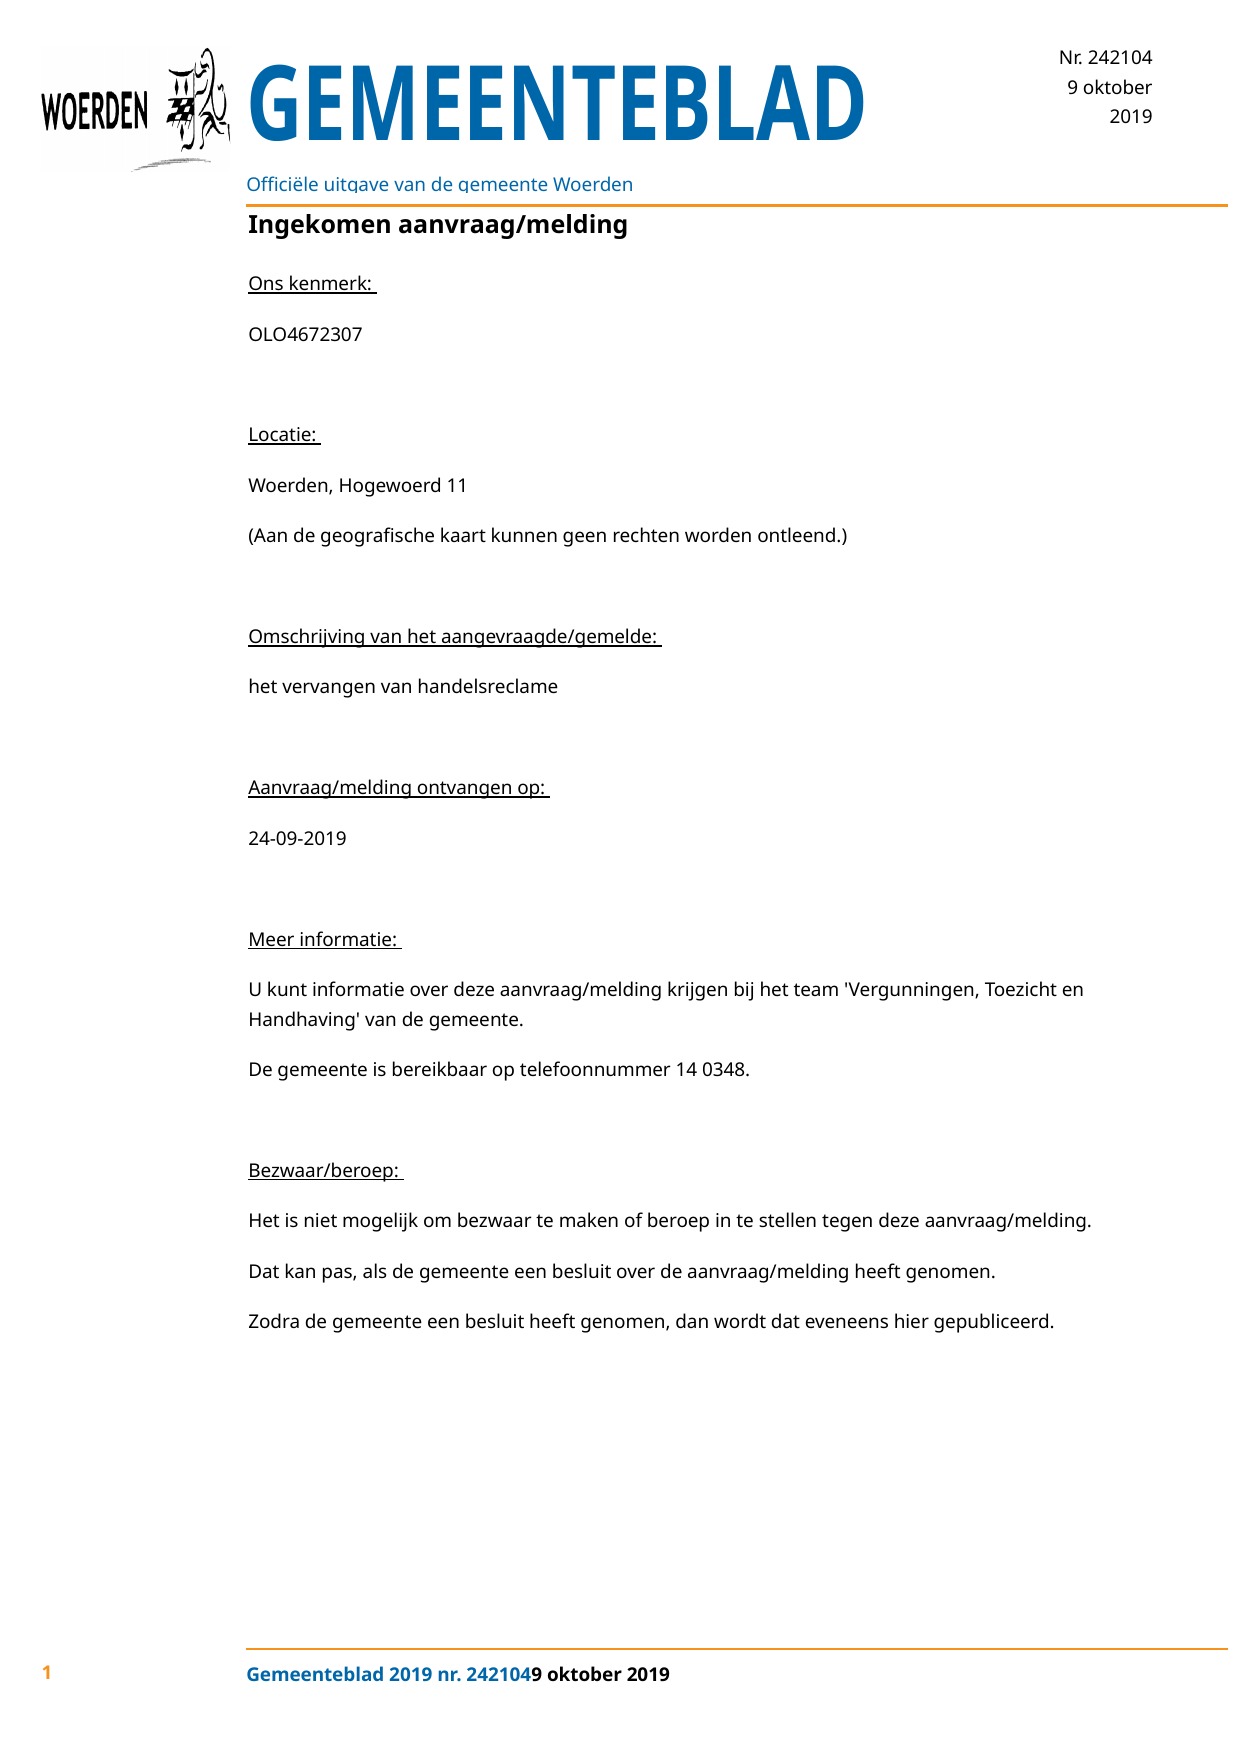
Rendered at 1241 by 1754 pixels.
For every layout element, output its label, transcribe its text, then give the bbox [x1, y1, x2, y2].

text (Aan de geografische kaart kunnen geen rechten worden ontleend.) [248, 522, 1152, 548]
text OLO4672307 [248, 321, 1152, 346]
text U kunt informatie over deze aanvraag/melding krijgen bij het team 'Vergunningen, Toezicht en Handhaving' van de gemeente. [248, 976, 1152, 1031]
text Meer informatie: [248, 926, 1152, 951]
text Aanvraag/melding ontvangen op: [248, 774, 1152, 800]
text Ingekomen aanvraag/melding [248, 207, 1152, 241]
text Woerden, Hogewoerd 11 [248, 472, 1152, 498]
text Bezwaar/beroep: [248, 1157, 1152, 1183]
text het vervangen van handelsreclame [248, 674, 1152, 699]
text Ons kenmerk: [248, 270, 1152, 296]
text De gemeente is bereikbaar op telefoonnummer 14 0348. [248, 1056, 1152, 1082]
picture [41, 47, 231, 172]
text Zodra de gemeente een besluit heeft genomen, dan wordt dat eveneens hier gepubliceerd. [248, 1308, 1152, 1334]
text 24-09-2019 [248, 825, 1152, 851]
text Omschrijving van het aangevraagde/gemelde: [248, 623, 1152, 649]
text Het is niet mogelijk om bezwaar te maken of beroep in te stellen tegen deze aanvraag/melding. [248, 1207, 1152, 1233]
text Dat kan pas, als de gemeente een besluit over de aanvraag/melding heeft genomen. [248, 1258, 1152, 1283]
text Locatie: [248, 422, 1152, 447]
